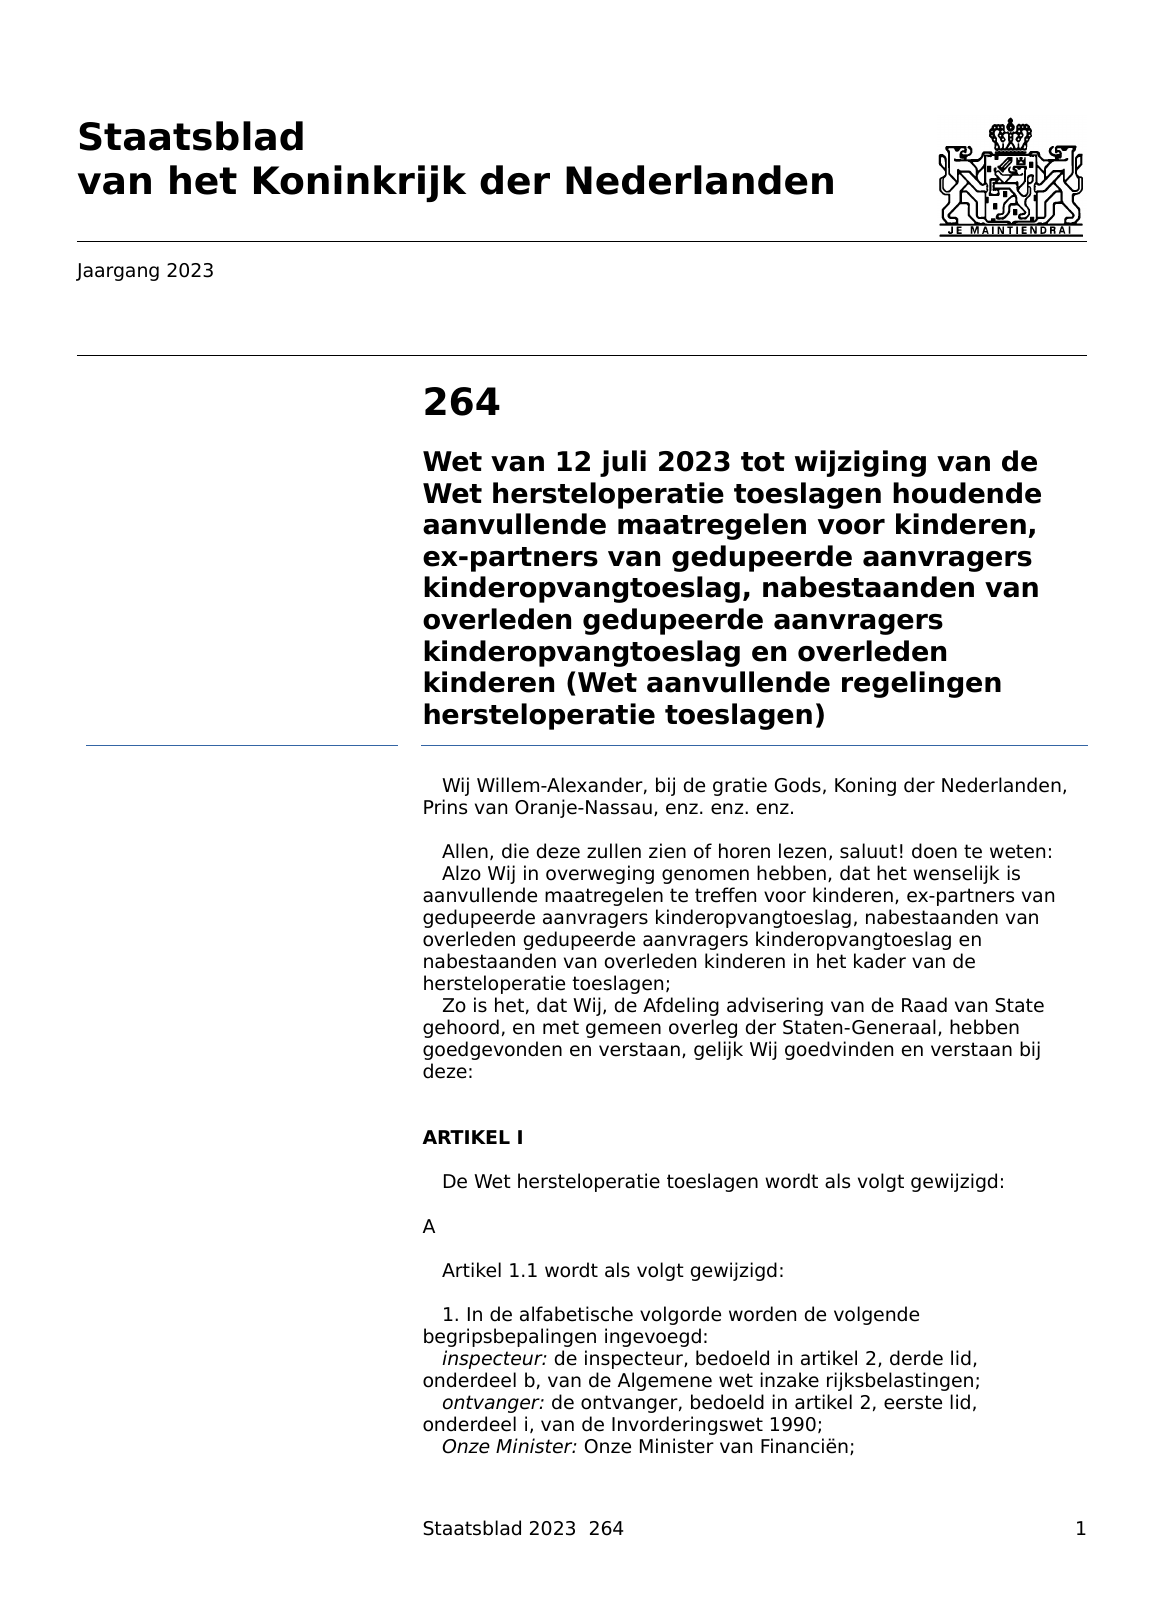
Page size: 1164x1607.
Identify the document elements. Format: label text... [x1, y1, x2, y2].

subtitle 264 [422, 381, 1087, 424]
table_header [886, 100, 1087, 241]
text Allen, die deze zullen zien of horen lezen, saluut! doen te weten: [422, 841, 1087, 863]
picture [936, 115, 1087, 240]
table_header Staatsblad van het Koninkrijk der Nederlanden [77, 100, 886, 241]
text Zo is het, dat Wij, de Afdeling advisering van de Raad van State gehoord, en met gemeen overleg der Staten-Generaal, hebben goedgevonden en verstaan, gelijk Wij goedvinden en verstaan bij deze: [422, 995, 1087, 1083]
subtitle ARTIKEL I [422, 1127, 1087, 1149]
text Wij Willem-Alexander, bij de gratie Gods, Koning der Nederlanden, Prins van Oranje-Nassau, enz. enz. enz. [422, 775, 1087, 819]
text Onze Minister: Onze Minister van Financiën; [422, 1436, 1087, 1458]
text Wet van 12 juli 2023 tot wijziging van de Wet hersteloperatie toeslagen houdende aanvullende maatregelen voor kinderen, ex-partners van gedupeerde aanvragers kinderopvangtoeslag, nabestaanden van overleden gedupeerde aanvragers kinderopvangtoeslag en overleden kinderen (Wet aanvullende regelingen hersteloperatie toeslagen) [422, 447, 1087, 731]
text Alzo Wij in overweging genomen hebben, dat het wenselijk is aanvullende maatregelen te treffen voor kinderen, ex-partners van gedupeerde aanvragers kinderopvangtoeslag, nabestaanden van overleden gedupeerde aanvragers kinderopvangtoeslag en nabestaanden van overleden kinderen in het kader van de hersteloperatie toeslagen; [422, 863, 1087, 995]
text Artikel 1.1 wordt als volgt gewijzigd: [422, 1260, 1087, 1282]
text ontvanger: de ontvanger, bedoeld in artikel 2, eerste lid, onderdeel i, van de Invorderingswet 1990; [422, 1392, 1087, 1436]
text 1. In de alfabetische volgorde worden de volgende begripsbepalingen ingevoegd: [422, 1304, 1087, 1348]
text A [422, 1216, 1087, 1238]
table_cell Jaargang 2023 [77, 242, 1087, 355]
text De Wet hersteloperatie toeslagen wordt als volgt gewijzigd: [422, 1171, 1087, 1193]
text inspecteur: de inspecteur, bedoeld in artikel 2, derde lid, onderdeel b, van de Algemene wet inzake rijksbelastingen; [422, 1348, 1087, 1392]
